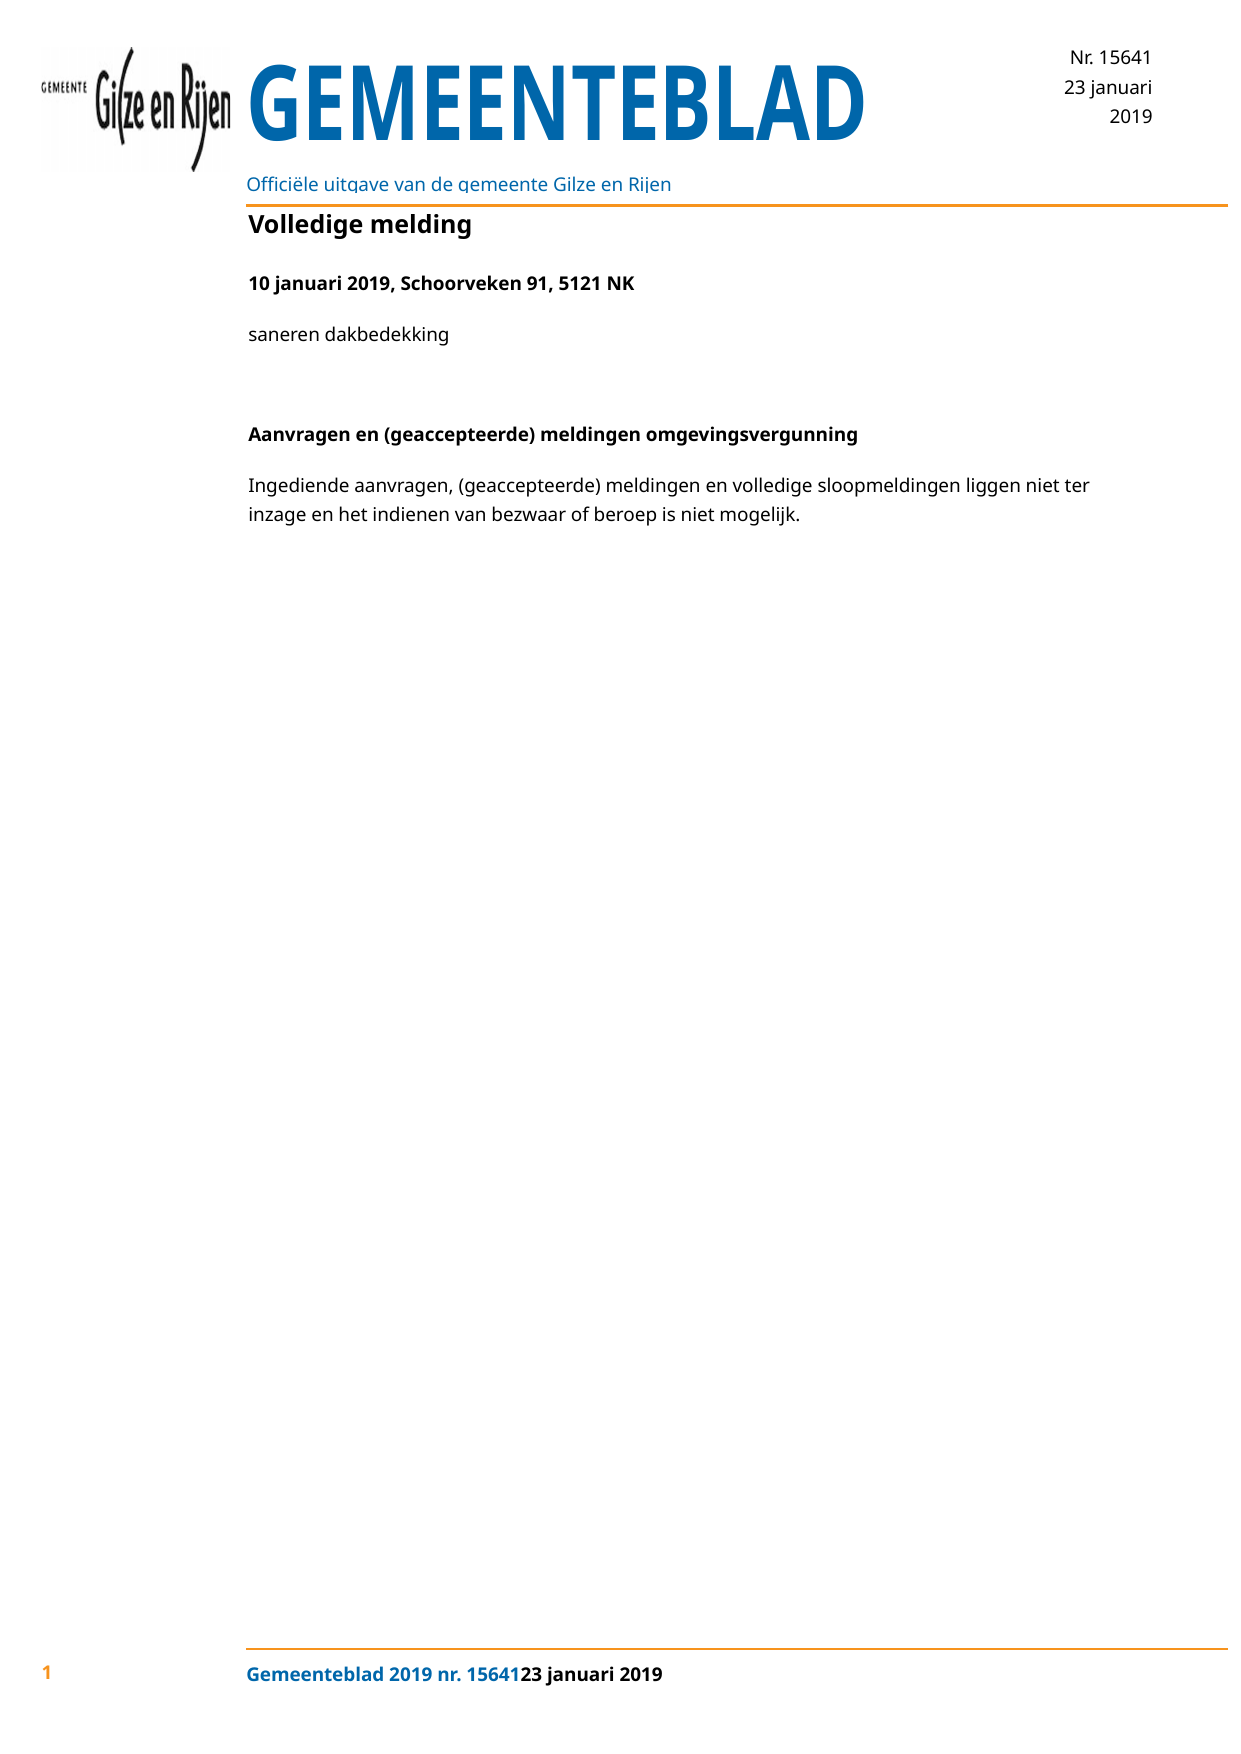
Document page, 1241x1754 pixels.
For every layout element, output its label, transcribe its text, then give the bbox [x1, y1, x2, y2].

text Ingediende aanvragen, (geaccepteerde) meldingen en volledige sloopmeldingen liggen niet ter inzage en het indienen van bezwaar of beroep is niet mogelijk. [248, 472, 1152, 527]
text Volledige melding [248, 207, 1152, 241]
picture [41, 47, 231, 172]
text saneren dakbedekking [248, 321, 1152, 346]
text Aanvragen en (geaccepteerde) meldingen omgevingsvergunning [248, 422, 1152, 447]
text 10 januari 2019, Schoorveken 91, 5121 NK [248, 270, 1152, 296]
